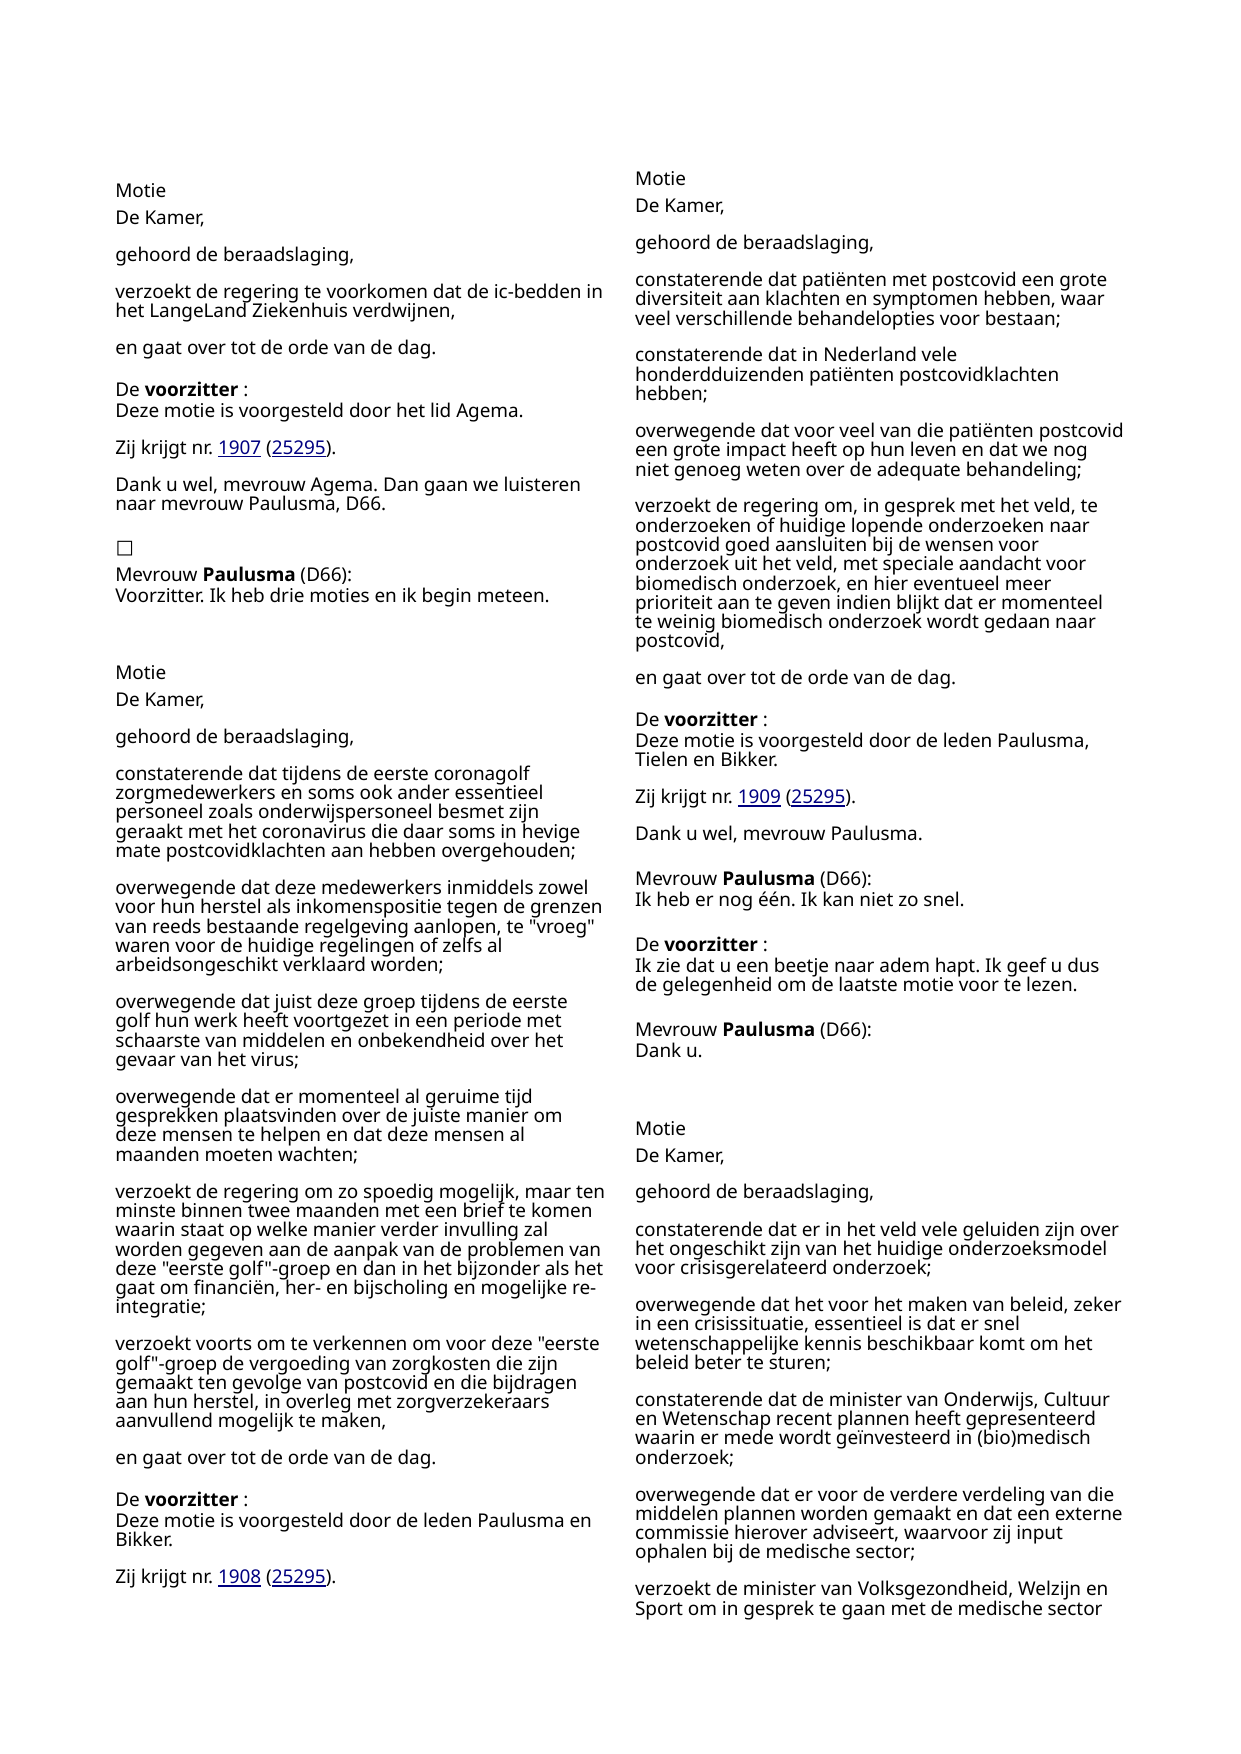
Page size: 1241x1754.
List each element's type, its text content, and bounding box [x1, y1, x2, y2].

text en gaat over tot de orde van de dag. [115, 339, 605, 358]
text Zij krijgt nr. 1909 (25295). [635, 788, 1125, 808]
text overwegende dat juist deze groep tijdens de eerste golf hun werk heeft voortgezet in een periode met schaarste van middelen en onbekendheid over het gevaar van het virus; [115, 993, 605, 1070]
text De voorzitter : [115, 1486, 605, 1512]
text constaterende dat er in het veld vele geluiden zijn over het ongeschikt zijn van het huidige onderzoeksmodel voor crisisgerelateerd onderzoek; [635, 1221, 1125, 1278]
text constaterende dat de minister van Onderwijs, Cultuur en Wetenschap recent plannen heeft gepresenteerd waarin er mede wordt geïnvesteerd in (bio)medisch onderzoek; [635, 1391, 1125, 1468]
text overwegende dat er voor de verdere verdeling van die middelen plannen worden gemaakt en dat een externe commissie hierover adviseert, waarvoor zij input ophalen bij de medische sector; [635, 1486, 1125, 1563]
text Ik heb er nog één. Ik kan niet zo snel. [635, 891, 1125, 911]
text gehoord de beraadslaging, [115, 728, 605, 747]
text De voorzitter : [115, 376, 605, 402]
text en gaat over tot de orde van de dag. [635, 669, 1125, 689]
text Dank u wel, mevrouw Agema. Dan gaan we luisteren naar mevrouw Paulusma, D66. [115, 476, 605, 514]
text Zij krijgt nr. 1908 (25295). [115, 1568, 605, 1588]
text gehoord de beraadslaging, [635, 234, 1125, 253]
text De Kamer, [115, 209, 605, 228]
text overwegende dat voor veel van die patiënten postcovid een grote impact heeft op hun leven en dat we nog niet genoeg weten over de adequate behandeling; [635, 422, 1125, 480]
text Ik zie dat u een beetje naar adem hapt. Ik geef u dus de gelegenheid om de laatste motie voor te lezen. [635, 957, 1125, 996]
text constaterende dat in Nederland vele honderdduizenden patiënten postcovidklachten hebben; [635, 346, 1125, 404]
text verzoekt de regering te voorkomen dat de ic-bedden in het LangeLand Ziekenhuis verdwijnen, [115, 283, 605, 321]
text Motie [115, 659, 605, 685]
text Dank u. [635, 1042, 1125, 1061]
text De voorzitter : [635, 931, 1125, 957]
text en gaat over tot de orde van de dag. [115, 1449, 605, 1469]
text Zij krijgt nr. 1907 (25295). [115, 439, 605, 458]
text De Kamer, [635, 197, 1125, 216]
text verzoekt de minister van Volksgezondheid, Welzijn en Sport om in gesprek te gaan met de medische sector [635, 1580, 1125, 1619]
text Mevrouw Paulusma (D66): [115, 561, 605, 587]
text Deze motie is voorgesteld door het lid Agema. [115, 402, 605, 421]
text Mevrouw Paulusma (D66): [635, 1016, 1125, 1042]
text overwegende dat er momenteel al geruime tijd gesprekken plaatsvinden over de juiste manier om deze mensen te helpen en dat deze mensen al maanden moeten wachten; [115, 1088, 605, 1165]
text De Kamer, [115, 691, 605, 710]
text constaterende dat patiënten met postcovid een grote diversiteit aan klachten en symptomen hebben, waar veel verschillende behandelopties voor bestaan; [635, 271, 1125, 329]
text overwegende dat het voor het maken van beleid, zeker in een crisissituatie, essentieel is dat er snel wetenschappelijke kennis beschikbaar komt om het beleid beter te sturen; [635, 1296, 1125, 1373]
text Dank u wel, mevrouw Paulusma. [635, 825, 1125, 845]
text constaterende dat tijdens de eerste coronagolf zorgmedewerkers en soms ook ander essentieel personeel zoals onderwijspersoneel besmet zijn geraakt met het coronavirus die daar soms in hevige mate postcovidklachten aan hebben overgehouden; [115, 765, 605, 861]
text De voorzitter : [635, 706, 1125, 732]
text Deze motie is voorgesteld door de leden Paulusma en Bikker. [115, 1512, 605, 1551]
text ⬜ [115, 535, 605, 561]
text Voorzitter. Ik heb drie moties en ik begin meteen. [115, 587, 605, 606]
text verzoekt de regering om, in gesprek met het veld, te onderzoeken of huidige lopende onderzoeken naar postcovid goed aansluiten bij de wensen voor onderzoek uit het veld, met speciale aandacht voor biomedisch onderzoek, en hier eventueel meer prioriteit aan te geven indien blijkt dat er momenteel te weinig biomedisch onderzoek wordt gedaan naar postcovid, [635, 497, 1125, 652]
text verzoekt de regering om zo spoedig mogelijk, maar ten minste binnen twee maanden met een brief te komen waarin staat op welke manier verder invulling zal worden gegeven aan de aanpak van de problemen van deze "eerste golf"-groep en dan in het bijzonder als het gaat om financiën, her- en bijscholing en mogelijke re-integratie; [115, 1183, 605, 1318]
text De Kamer, [635, 1147, 1125, 1166]
text overwegende dat deze medewerkers inmiddels zowel voor hun herstel als inkomenspositie tegen de grenzen van reeds bestaande regelgeving aanlopen, te "vroeg" waren voor de huidige regelingen of zelfs al arbeidsongeschikt verklaard worden; [115, 879, 605, 975]
text Mevrouw Paulusma (D66): [635, 866, 1125, 891]
text Deze motie is voorgesteld door de leden Paulusma, Tielen en Bikker. [635, 732, 1125, 771]
text Motie [635, 165, 1125, 191]
text Motie [115, 177, 605, 203]
text gehoord de beraadslaging, [115, 246, 605, 265]
text verzoekt voorts om te verkennen om voor deze "eerste golf"-groep de vergoeding van zorgkosten die zijn gemaakt ten gevolge van postcovid en die bijdragen aan hun herstel, in overleg met zorgverzekeraars aanvullend mogelijk te maken, [115, 1335, 605, 1432]
text gehoord de beraadslaging, [635, 1183, 1125, 1203]
text Motie [635, 1115, 1125, 1141]
